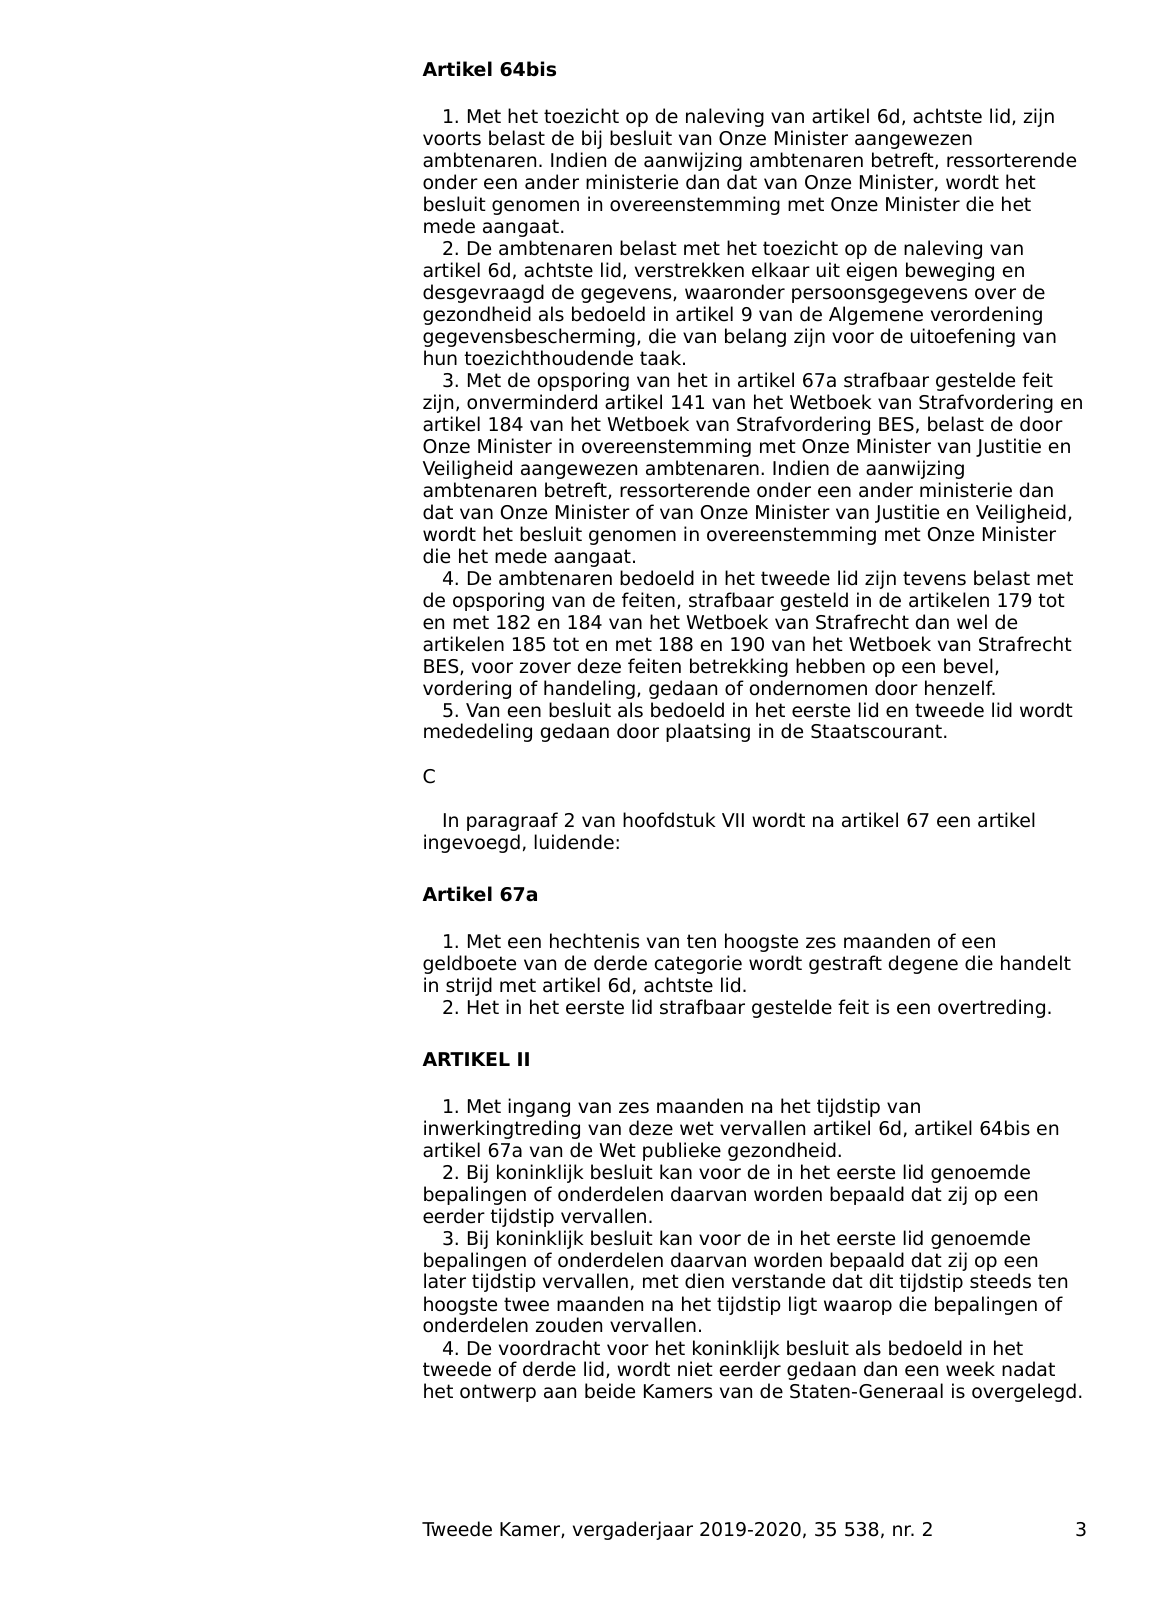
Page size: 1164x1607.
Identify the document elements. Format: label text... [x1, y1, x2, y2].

text C [422, 766, 1087, 788]
text 5. Van een besluit als bedoeld in het eerste lid en tweede lid wordt mededeling gedaan door plaatsing in de Staatscourant. [422, 699, 1087, 743]
text 2. Bij koninklijk besluit kan voor de in het eerste lid genoemde bepalingen of onderdelen daarvan worden bepaald dat zij op een eerder tijdstip vervallen. [422, 1162, 1087, 1227]
text 3. Bij koninklijk besluit kan voor de in het eerste lid genoemde bepalingen of onderdelen daarvan worden bepaald dat zij op een later tijdstip vervallen, met dien verstande dat dit tijdstip steeds ten hoogste twee maanden na het tijdstip ligt waarop die bepalingen of onderdelen zouden vervallen. [422, 1227, 1087, 1337]
text 2. De ambtenaren belast met het toezicht op de naleving van artikel 6d, achtste lid, verstrekken elkaar uit eigen beweging en desgevraagd de gegevens, waaronder persoonsgegevens over de gezondheid als bedoeld in artikel 9 van de Algemene verordening gegevensbescherming, die van belang zijn voor de uitoefening van hun toezichthoudende taak. [422, 238, 1087, 370]
text 1. Met ingang van zes maanden na het tijdstip van inwerkingtreding van deze wet vervallen artikel 6d, artikel 64bis en artikel 67a van de Wet publieke gezondheid. [422, 1096, 1087, 1162]
text In paragraaf 2 van hoofdstuk VII wordt na artikel 67 een artikel ingevoegd, luidende: [422, 810, 1087, 854]
text 2. Het in het eerste lid strafbaar gestelde feit is een overtreding. [422, 997, 1087, 1019]
text 3. Met de opsporing van het in artikel 67a strafbaar gestelde feit zijn, onverminderd artikel 141 van het Wetboek van Strafvordering en artikel 184 van het Wetboek van Strafvordering BES, belast de door Onze Minister in overeenstemming met Onze Minister van Justitie en Veiligheid aangewezen ambtenaren. Indien de aanwijzing ambtenaren betreft, ressorterende onder een ander ministerie dan dat van Onze Minister of van Onze Minister van Justitie en Veiligheid, wordt het besluit genomen in overeenstemming met Onze Minister die het mede aangaat. [422, 370, 1087, 568]
subtitle ARTIKEL II [422, 1049, 1087, 1071]
text 4. De ambtenaren bedoeld in het tweede lid zijn tevens belast met de opsporing van de feiten, strafbaar gesteld in de artikelen 179 tot en met 182 en 184 van het Wetboek van Strafrecht dan wel de artikelen 185 tot en met 188 en 190 van het Wetboek van Strafrecht BES, voor zover deze feiten betrekking hebben op een bevel, vordering of handeling, gedaan of ondernomen door henzelf. [422, 568, 1087, 699]
text 4. De voordracht voor het koninklijk besluit als bedoeld in het tweede of derde lid, wordt niet eerder gedaan dan een week nadat het ontwerp aan beide Kamers van de Staten-Generaal is overgelegd. [422, 1337, 1087, 1403]
subtitle Artikel 67a [422, 884, 1087, 906]
subtitle Artikel 64bis [422, 59, 1087, 81]
text 1. Met een hechtenis van ten hoogste zes maanden of een geldboete van de derde categorie wordt gestraft degene die handelt in strijd met artikel 6d, achtste lid. [422, 931, 1087, 997]
text 1. Met het toezicht op de naleving van artikel 6d, achtste lid, zijn voorts belast de bij besluit van Onze Minister aangewezen ambtenaren. Indien de aanwijzing ambtenaren betreft, ressorterende onder een ander ministerie dan dat van Onze Minister, wordt het besluit genomen in overeenstemming met Onze Minister die het mede aangaat. [422, 106, 1087, 238]
